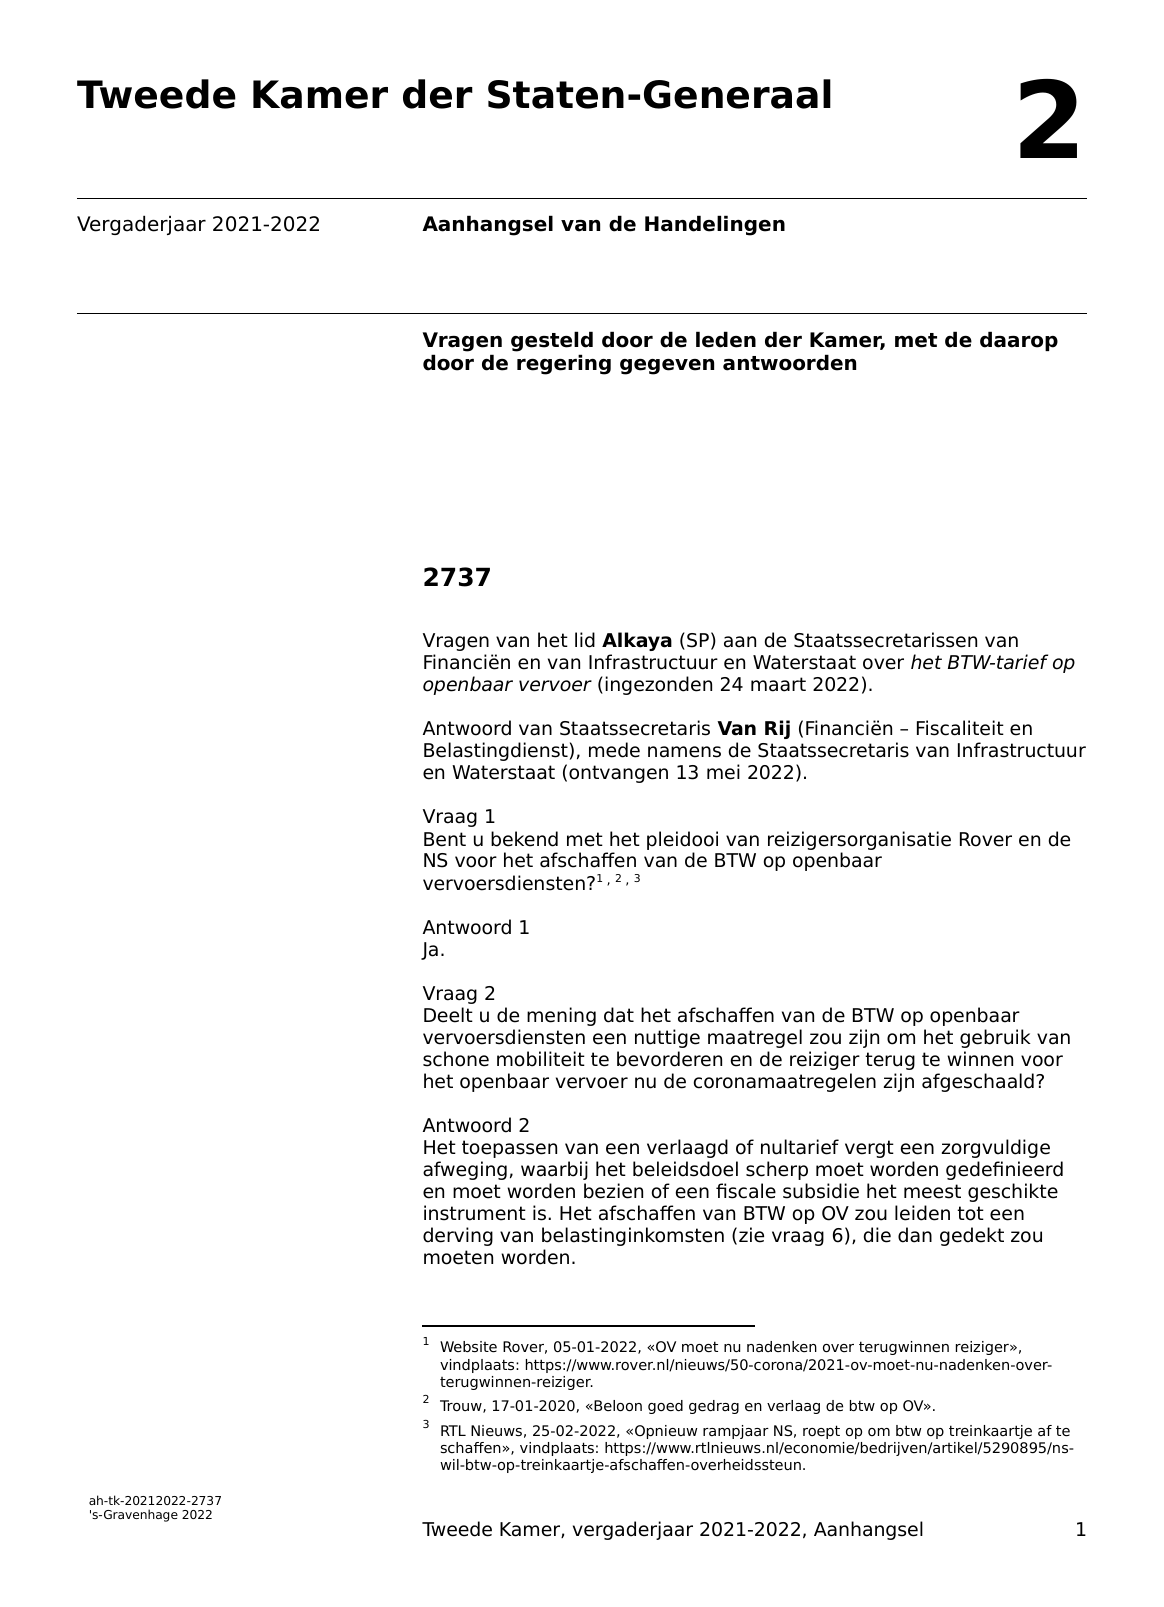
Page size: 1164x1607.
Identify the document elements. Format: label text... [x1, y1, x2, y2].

text RTL Nieuws, 25-02-2022, «Opnieuw rampjaar NS, roept op om btw op treinkaartje af te schaffen», vindplaats: https://www.rtlnieuws.nl/economie/bedrijven/artikel/5290895/ns-wil-btw-op-treinkaartje-afschaffen-overheidssteun. [422, 1418, 1087, 1474]
text Trouw, 17-01-2020, «Beloon goed gedrag en verlaag de btw op OV». [422, 1393, 1087, 1416]
text Ja. [422, 938, 1087, 961]
table_cell Vragen gesteld door de leden der Kamer, met de daarop door de regering gegeven antwoorden [422, 314, 1087, 375]
table_cell [77, 314, 422, 375]
text Vraag 1 [422, 806, 1087, 828]
table_header 2 [886, 59, 1087, 198]
text Het toepassen van een verlaagd of nultarief vergt een zorgvuldige afweging, waarbij het beleidsdoel scherp moet worden gedefinieerd en moet worden bezien of een fiscale subsidie het meest geschikte instrument is. Het afschaffen van BTW op OV zou leiden tot een derving van belastinginkomsten (zie vraag 6), die dan gedekt zou moeten worden. [422, 1137, 1087, 1269]
text Vragen van het lid Alkaya (SP) aan de Staatssecretarissen van Financiën en van Infrastructuur en Waterstaat over het BTW-tarief op openbaar vervoer (ingezonden 24 maart 2022). [422, 630, 1087, 696]
text Antwoord 1 [422, 917, 1087, 938]
text Antwoord van Staatssecretaris Van Rij (Financiën – Fiscaliteit en Belastingdienst), mede namens de Staatssecretaris van Infrastructuur en Waterstaat (ontvangen 13 mei 2022). [422, 718, 1087, 784]
text 2737 [422, 563, 1087, 592]
table_cell Aanhangsel van de Handelingen [422, 199, 1087, 313]
text Deelt u de mening dat het afschaffen van de BTW op openbaar vervoersdiensten een nuttige maatregel zou zijn om het gebruik van schone mobiliteit te bevorderen en de reiziger terug te winnen voor het openbaar vervoer nu de coronamaatregelen zijn afgeschaald? [422, 1005, 1087, 1093]
table_cell Vergaderjaar 2021-2022 [77, 199, 422, 313]
table_header Tweede Kamer der Staten-Generaal [77, 59, 886, 198]
text Website Rover, 05-01-2022, «OV moet nu nadenken over terugwinnen reiziger», vindplaats: https://www.rover.nl/nieuws/50-corona/2021-ov-moet-nu-nadenken-over-terugwinnen-reiziger. [422, 1335, 1087, 1391]
text 's-Gravenhage 2022 [88, 1508, 323, 1522]
text Antwoord 2 [422, 1115, 1087, 1137]
text Bent u bekend met het pleidooi van reizigersorganisatie Rover en de NS voor het afschaffen van de BTW op openbaar vervoersdiensten?, , [422, 828, 1087, 894]
text Vraag 2 [422, 983, 1087, 1005]
text ah-tk-20212022-2737 [88, 1494, 323, 1508]
